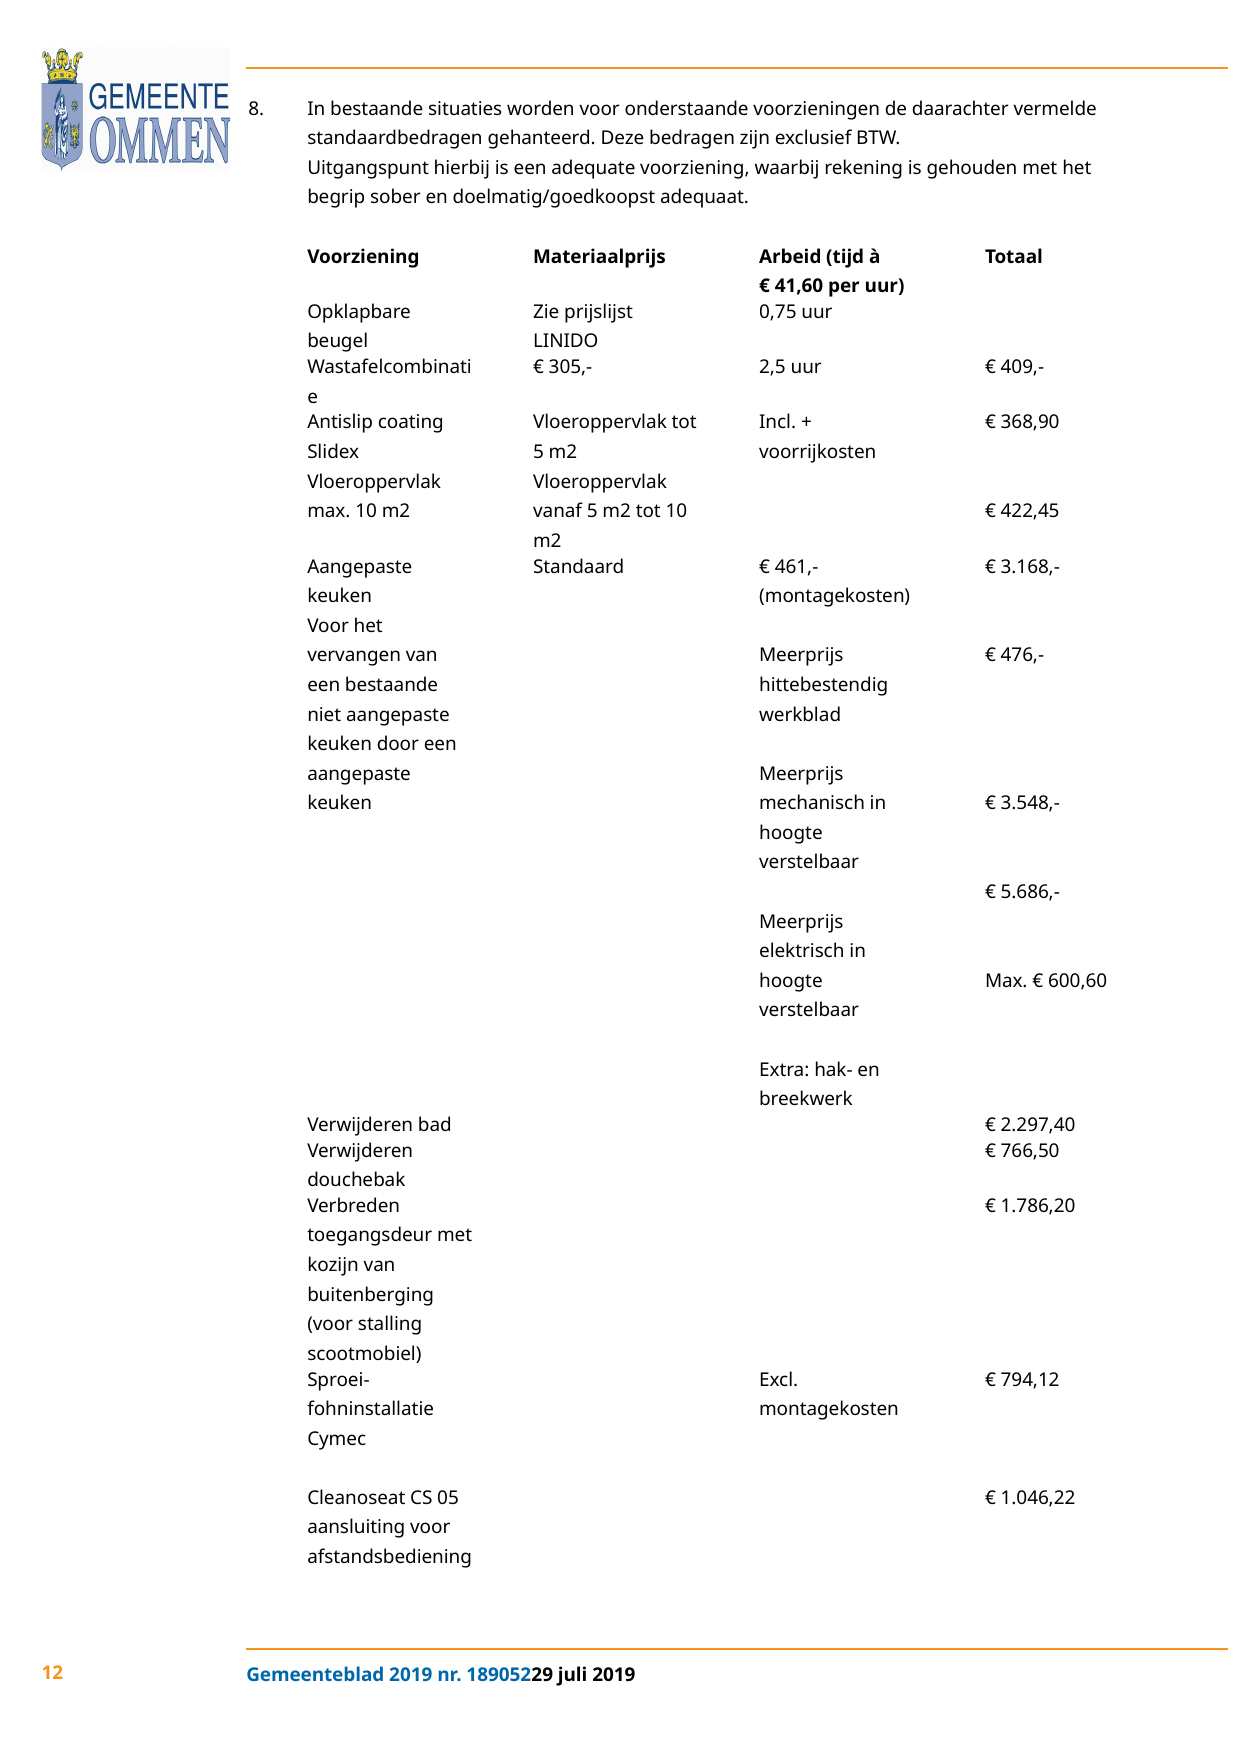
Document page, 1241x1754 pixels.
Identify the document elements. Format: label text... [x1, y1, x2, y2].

table_cell 2,5 uur [700, 354, 926, 409]
table_header Totaal [926, 243, 1152, 298]
table_cell [474, 1137, 700, 1192]
table_cell € 2.297,40 [926, 1111, 1152, 1137]
table_cell [700, 1137, 926, 1192]
table_cell Excl. montagekosten [700, 1366, 926, 1569]
picture [41, 47, 231, 172]
table_header Materiaalprijs [474, 243, 700, 298]
table_cell Standaard [474, 553, 700, 1111]
table_cell Verbreden toegangsdeur met kozijn van buitenberging (voor stalling scootmobiel) [248, 1192, 474, 1366]
table_cell Wastafelcombinatie [248, 354, 474, 409]
table_cell € 461,- (montagekosten) Meerprijs hittebestendig werkblad Meerprijs mechanisch in hoogte verstelbaar Meerprijs elektrisch in hoogte verstelbaar Extra: hak- en breekwerk [700, 553, 926, 1111]
table_cell Antislip coating Slidex Vloeroppervlak max. 10 m2 [248, 409, 474, 553]
table_cell € 3.168,- € 476,- € 3.548,- € 5.686,- Max. € 600,60 [926, 553, 1152, 1111]
table_cell [474, 1111, 700, 1137]
table_cell [926, 298, 1152, 353]
table_cell 0,75 uur [700, 298, 926, 353]
table_cell [474, 1192, 700, 1366]
table_cell € 368,90 € 422,45 [926, 409, 1152, 553]
list In bestaande situaties worden voor onderstaande voorzieningen de daarachter vermelde standaardbedragen gehanteerd. Deze bedragen zijn exclusief BTW. [248, 95, 1152, 150]
table_cell [474, 1366, 700, 1569]
table_cell Aangepaste keuken Voor het vervangen van een bestaande niet aangepaste keuken door een aangepaste keuken [248, 553, 474, 1111]
table_cell € 794,12 € 1.046,22 [926, 1366, 1152, 1569]
table_cell Verwijderen douchebak [248, 1137, 474, 1192]
table_cell € 1.786,20 [926, 1192, 1152, 1366]
list Uitgangspunt hierbij is een adequate voorziening, waarbij rekening is gehouden met het begrip sober en doelmatig/goedkoopst adequaat. [248, 154, 1152, 209]
table_cell [700, 1192, 926, 1366]
table_cell € 409,- [926, 354, 1152, 409]
table_header Voorziening [248, 243, 474, 298]
table_cell Opklapbare beugel [248, 298, 474, 353]
table_cell Incl. + voorrijkosten [700, 409, 926, 553]
table_cell Sproei-fohninstallatie Cymec Cleanoseat CS 05 aansluiting voor afstandsbediening [248, 1366, 474, 1569]
table_cell [700, 1111, 926, 1137]
table_cell € 766,50 [926, 1137, 1152, 1192]
table_cell Vloeroppervlak tot 5 m2 Vloeroppervlak vanaf 5 m2 tot 10 m2 [474, 409, 700, 553]
table_cell Verwijderen bad [248, 1111, 474, 1137]
table_cell € 305,- [474, 354, 700, 409]
table_cell Zie prijslijst LINIDO [474, 298, 700, 353]
table_header Arbeid (tijd à € 41,60 per uur) [700, 243, 926, 298]
